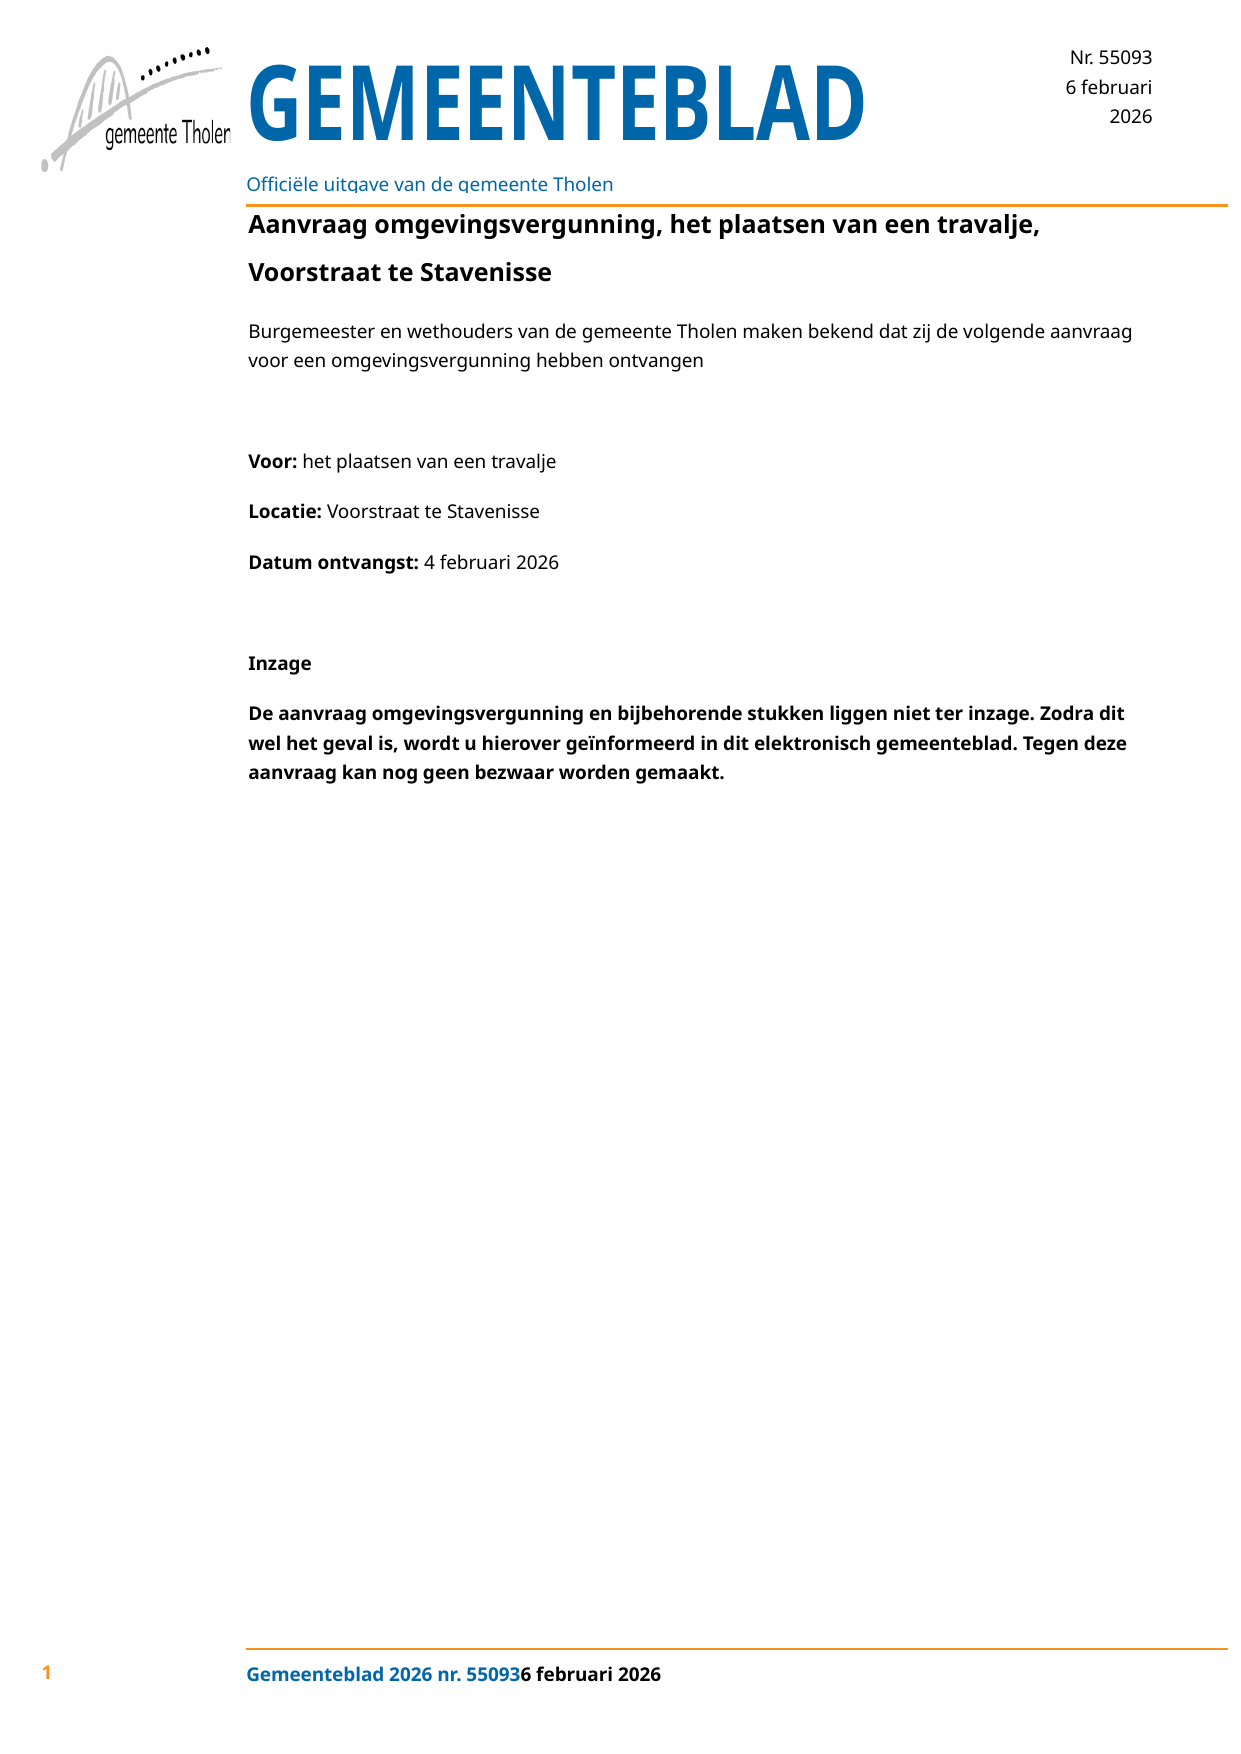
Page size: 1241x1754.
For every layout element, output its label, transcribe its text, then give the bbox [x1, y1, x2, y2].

picture [41, 47, 231, 172]
text Burgemeester en wethouders van de gemeente Tholen maken bekend dat zij de volgende aanvraag voor een omgevingsvergunning hebben ontvangen [248, 318, 1152, 373]
text Voor: het plaatsen van een travalje [248, 448, 1152, 474]
text Datum ontvangst: 4 februari 2026 [248, 549, 1152, 575]
text Aanvraag omgevingsvergunning, het plaatsen van een travalje, Voorstraat te Stavenisse [248, 207, 1152, 288]
text Inzage [248, 650, 1152, 676]
text Locatie: Voorstraat te Stavenisse [248, 499, 1152, 524]
text De aanvraag omgevingsvergunning en bijbehorende stukken liggen niet ter inzage. Zodra dit wel het geval is, wordt u hierover geïnformeerd in dit elektronisch gemeenteblad. Tegen deze aanvraag kan nog geen bezwaar worden gemaakt. [248, 700, 1152, 785]
